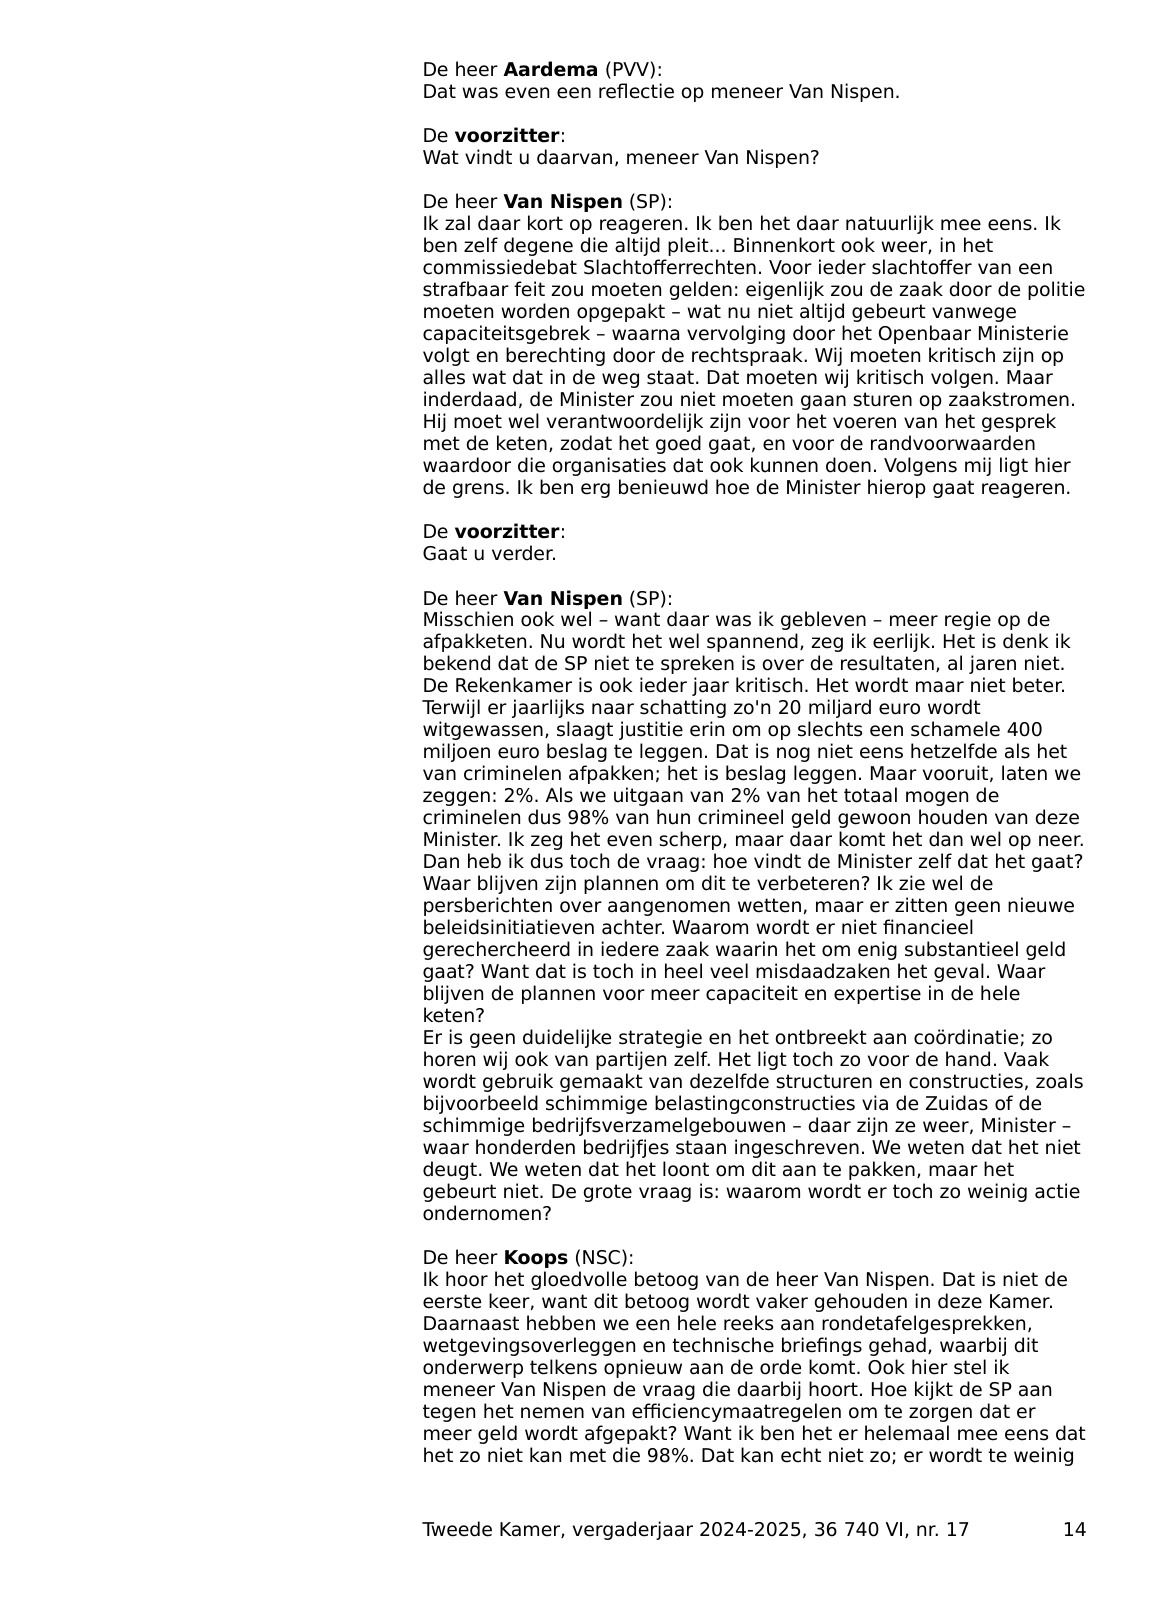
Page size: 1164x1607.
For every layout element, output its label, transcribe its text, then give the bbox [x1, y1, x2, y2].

text Ik hoor het gloedvolle betoog van de heer Van Nispen. Dat is niet de eerste keer, want dit betoog wordt vaker gehouden in deze Kamer. Daarnaast hebben we een hele reeks aan rondetafelgesprekken, wetgevingsoverleggen en technische briefings gehad, waarbij dit onderwerp telkens opnieuw aan de orde komt. Ook hier stel ik meneer Van Nispen de vraag die daarbij hoort. Hoe kijkt de SP aan tegen het nemen van efficiencymaatregelen om te zorgen dat er meer geld wordt afgepakt? Want ik ben het er helemaal mee eens dat het zo niet kan met die 98%. Dat kan echt niet zo; er wordt te weinig [422, 1269, 1087, 1467]
text De voorzitter: [422, 521, 1087, 543]
text Er is geen duidelijke strategie en het ontbreekt aan coördinatie; zo horen wij ook van partijen zelf. Het ligt toch zo voor de hand. Vaak wordt gebruik gemaakt van dezelfde structuren en constructies, zoals bijvoorbeeld schimmige belastingconstructies via de Zuidas of de schimmige bedrijfsverzamelgebouwen – daar zijn ze weer, Minister – waar honderden bedrijfjes staan ingeschreven. We weten dat het niet deugt. We weten dat het loont om dit aan te pakken, maar het gebeurt niet. De grote vraag is: waarom wordt er toch zo weinig actie ondernomen? [422, 1027, 1087, 1225]
text Ik zal daar kort op reageren. Ik ben het daar natuurlijk mee eens. Ik ben zelf degene die altijd pleit... Binnenkort ook weer, in het commissiedebat Slachtofferrechten. Voor ieder slachtoffer van een strafbaar feit zou moeten gelden: eigenlijk zou de zaak door de politie moeten worden opgepakt – wat nu niet altijd gebeurt vanwege capaciteitsgebrek – waarna vervolging door het Openbaar Ministerie volgt en berechting door de rechtspraak. Wij moeten kritisch zijn op alles wat dat in de weg staat. Dat moeten wij kritisch volgen. Maar inderdaad, de Minister zou niet moeten gaan sturen op zaakstromen. Hij moet wel verantwoordelijk zijn voor het voeren van het gesprek met de keten, zodat het goed gaat, en voor de randvoorwaarden waardoor die organisaties dat ook kunnen doen. Volgens mij ligt hier de grens. Ik ben erg benieuwd hoe de Minister hierop gaat reageren. [422, 213, 1087, 499]
text Wat vindt u daarvan, meneer Van Nispen? [422, 147, 1087, 169]
text Dat was even een reflectie op meneer Van Nispen. [422, 81, 1087, 103]
text De heer Van Nispen (SP): [422, 191, 1087, 213]
text De heer Koops (NSC): [422, 1247, 1087, 1269]
text De heer Aardema (PVV): [422, 59, 1087, 81]
text De heer Van Nispen (SP): [422, 587, 1087, 609]
text De voorzitter: [422, 125, 1087, 147]
text Gaat u verder. [422, 543, 1087, 565]
text Misschien ook wel – want daar was ik gebleven – meer regie op de afpakketen. Nu wordt het wel spannend, zeg ik eerlijk. Het is denk ik bekend dat de SP niet te spreken is over de resultaten, al jaren niet. De Rekenkamer is ook ieder jaar kritisch. Het wordt maar niet beter. Terwijl er jaarlijks naar schatting zo'n 20 miljard euro wordt witgewassen, slaagt justitie erin om op slechts een schamele 400 miljoen euro beslag te leggen. Dat is nog niet eens hetzelfde als het van criminelen afpakken; het is beslag leggen. Maar vooruit, laten we zeggen: 2%. Als we uitgaan van 2% van het totaal mogen de criminelen dus 98% van hun crimineel geld gewoon houden van deze Minister. Ik zeg het even scherp, maar daar komt het dan wel op neer. Dan heb ik dus toch de vraag: hoe vindt de Minister zelf dat het gaat? Waar blijven zijn plannen om dit te verbeteren? Ik zie wel de persberichten over aangenomen wetten, maar er zitten geen nieuwe beleidsinitiatieven achter. Waarom wordt er niet financieel gerechercheerd in iedere zaak waarin het om enig substantieel geld gaat? Want dat is toch in heel veel misdaadzaken het geval. Waar blijven de plannen voor meer capaciteit en expertise in de hele keten? [422, 609, 1087, 1027]
